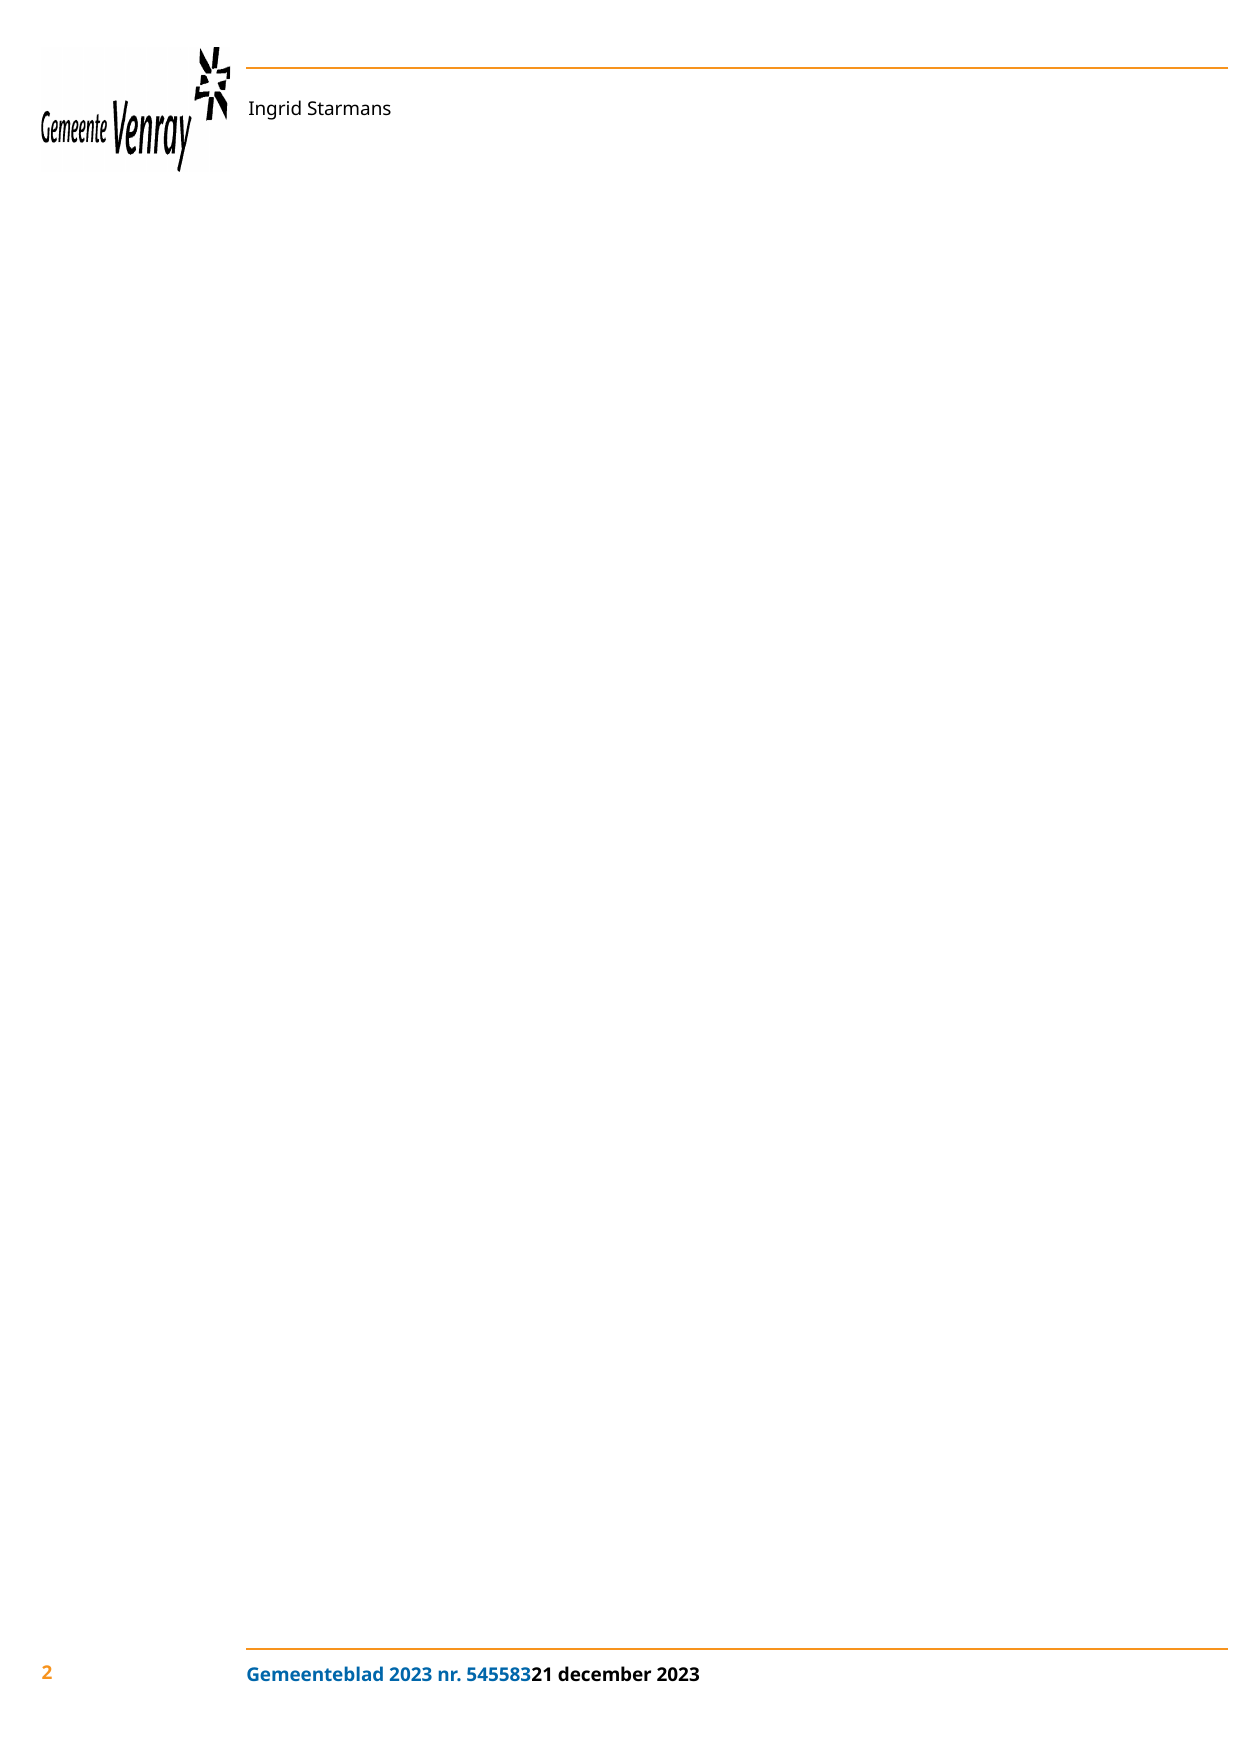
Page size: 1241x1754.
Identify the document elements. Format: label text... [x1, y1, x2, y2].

text Ingrid Starmans [248, 95, 1152, 121]
picture [41, 47, 231, 172]
